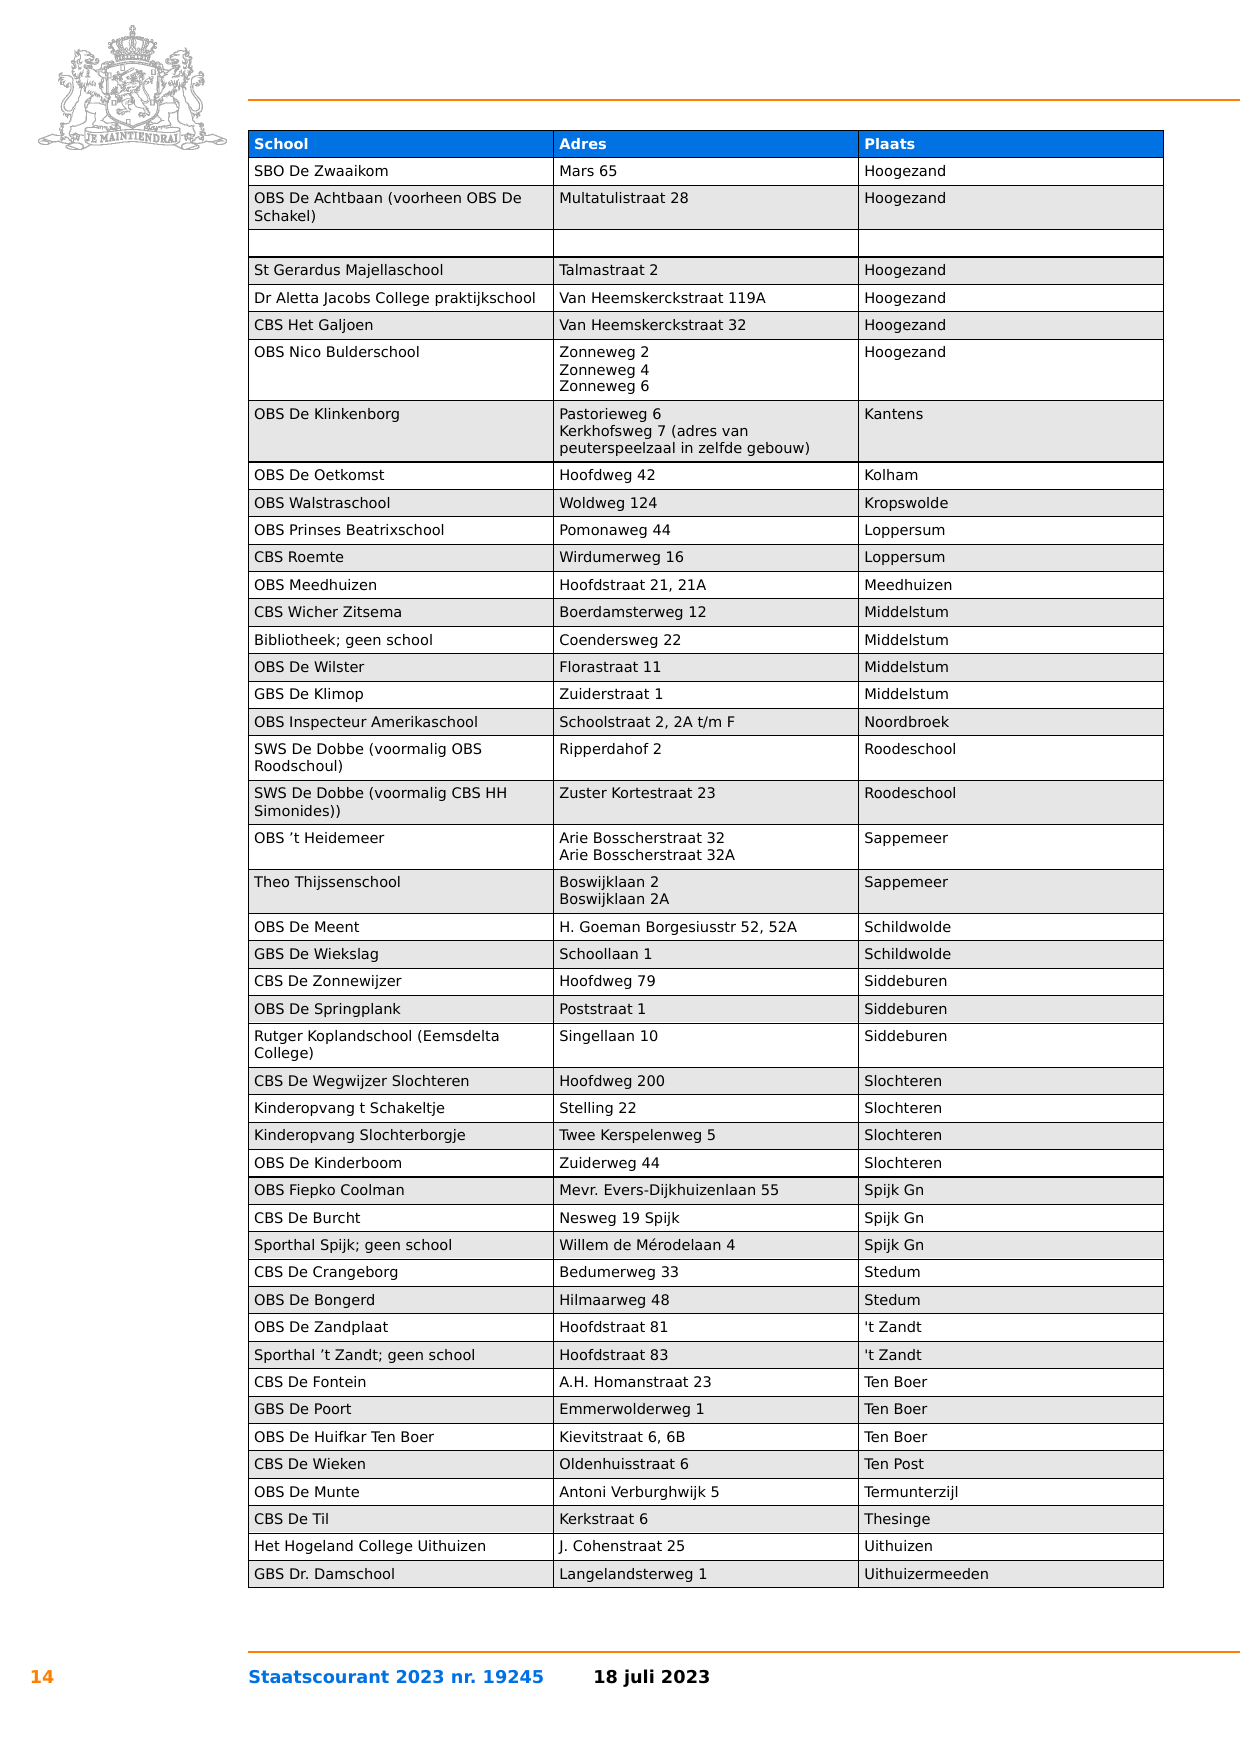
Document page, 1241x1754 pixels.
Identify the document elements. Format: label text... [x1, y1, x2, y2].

table_cell OBS De Huifkar Ten Boer [249, 1424, 553, 1450]
table_cell CBS De Til [249, 1506, 553, 1532]
table_cell Middelstum [859, 682, 1163, 708]
table_cell Siddeburen [859, 1024, 1163, 1067]
table_cell Hoofdstraat 21, 21A [554, 572, 858, 598]
table_cell Hoogezand [859, 312, 1163, 339]
table_cell Hoogezand [859, 258, 1163, 284]
table_cell Mars 65 [554, 158, 858, 185]
table_cell Hoogezand [859, 186, 1163, 229]
table_cell Zuster Kortestraat 23 [554, 781, 858, 824]
table_cell Hilmaarweg 48 [554, 1287, 858, 1313]
table_cell Stelling 22 [554, 1095, 858, 1122]
table_cell SWS De Dobbe (voormalig OBS Roodschoul) [249, 736, 553, 780]
table_cell OBS De Wilster [249, 654, 553, 681]
table_cell GBS De Klimop [249, 682, 553, 708]
table_cell Ten Boer [859, 1369, 1163, 1396]
table_cell Hoofdweg 42 [554, 463, 858, 489]
table_cell Sappemeer [859, 825, 1163, 868]
table_cell Kantens [859, 401, 1163, 461]
table_cell Van Heemskerckstraat 32 [554, 312, 858, 339]
table_cell Ten Post [859, 1451, 1163, 1478]
table_cell Schoolstraat 2, 2A t/m F [554, 709, 858, 735]
table_cell Talmastraat 2 [554, 258, 858, 284]
table_cell Hoofdweg 200 [554, 1068, 858, 1094]
table_cell Spijk Gn [859, 1178, 1163, 1204]
table_cell Oldenhuisstraat 6 [554, 1451, 858, 1478]
table_cell Ten Boer [859, 1397, 1163, 1423]
table_cell CBS De Burcht [249, 1205, 553, 1231]
table_cell Loppersum [859, 545, 1163, 571]
table_cell 't Zandt [859, 1314, 1163, 1341]
table_cell Boswijklaan 2 Boswijklaan 2A [554, 870, 858, 913]
table_cell Hoofdweg 79 [554, 969, 858, 995]
table_cell OBS De Zandplaat [249, 1314, 553, 1341]
table_cell Slochteren [859, 1123, 1163, 1149]
table_cell Hoogezand [859, 340, 1163, 400]
table_cell Ten Boer [859, 1424, 1163, 1450]
table_cell H. Goeman Borgesiusstr 52, 52A [554, 914, 858, 940]
table_cell OBS De Munte [249, 1479, 553, 1505]
table_cell Kinderopvang Slochterborgje [249, 1123, 553, 1149]
table_cell Poststraat 1 [554, 996, 858, 1022]
table_cell Stedum [859, 1287, 1163, 1313]
table_cell Langelandsterweg 1 [554, 1561, 858, 1587]
table_cell Het Hogeland College Uithuizen [249, 1534, 553, 1560]
table_cell A.H. Homanstraat 23 [554, 1369, 858, 1396]
table_cell [554, 230, 858, 256]
table_cell Kerkstraat 6 [554, 1506, 858, 1532]
table_cell Middelstum [859, 627, 1163, 653]
table_cell J. Cohenstraat 25 [554, 1534, 858, 1560]
table_cell Kropswolde [859, 490, 1163, 516]
table_cell Boerdamsterweg 12 [554, 599, 858, 626]
table_header Adres [554, 131, 858, 157]
table_cell St Gerardus Majellaschool [249, 258, 553, 284]
table_cell Coendersweg 22 [554, 627, 858, 653]
table_cell Florastraat 11 [554, 654, 858, 681]
table_cell Willem de Mérodelaan 4 [554, 1232, 858, 1258]
table_cell Arie Bosscherstraat 32 Arie Bosscherstraat 32A [554, 825, 858, 868]
table_cell Rutger Koplandschool (Eemsdelta College) [249, 1024, 553, 1067]
table_cell CBS De Wegwijzer Slochteren [249, 1068, 553, 1094]
table_cell Dr Aletta Jacobs College praktijkschool [249, 285, 553, 311]
table_cell Kinderopvang t Schakeltje [249, 1095, 553, 1122]
table_cell OBS Prinses Beatrixschool [249, 517, 553, 543]
table_cell Hoogezand [859, 285, 1163, 311]
table_cell Uithuizen [859, 1534, 1163, 1560]
table_cell Noordbroek [859, 709, 1163, 735]
table_cell Zuiderstraat 1 [554, 682, 858, 708]
table_cell Roodeschool [859, 781, 1163, 824]
table_cell Middelstum [859, 599, 1163, 626]
table_cell CBS De Fontein [249, 1369, 553, 1396]
table_cell GBS De Poort [249, 1397, 553, 1423]
table_cell Pastorieweg 6 Kerkhofsweg 7 (adres van peuterspeelzaal in zelfde gebouw) [554, 401, 858, 461]
table_cell CBS De Wieken [249, 1451, 553, 1478]
table_cell Roodeschool [859, 736, 1163, 780]
table_cell Spijk Gn [859, 1232, 1163, 1258]
table_cell Slochteren [859, 1068, 1163, 1094]
table_cell Bibliotheek; geen school [249, 627, 553, 653]
table_cell GBS De Wiekslag [249, 941, 553, 968]
table_cell Multatulistraat 28 [554, 186, 858, 229]
table_cell [249, 230, 553, 256]
table_cell OBS Walstraschool [249, 490, 553, 516]
table_cell Stedum [859, 1260, 1163, 1286]
table_cell Zonneweg 2 Zonneweg 4 Zonneweg 6 [554, 340, 858, 400]
table_cell OBS Meedhuizen [249, 572, 553, 598]
table_cell Theo Thijssenschool [249, 870, 553, 913]
table_cell Mevr. Evers-Dijkhuizenlaan 55 [554, 1178, 858, 1204]
table_cell CBS Wicher Zitsema [249, 599, 553, 626]
table_cell SWS De Dobbe (voormalig CBS HH Simonides)) [249, 781, 553, 824]
table_cell OBS Inspecteur Amerikaschool [249, 709, 553, 735]
table_cell OBS ’t Heidemeer [249, 825, 553, 868]
table_cell Hoogezand [859, 158, 1163, 185]
table_cell Uithuizermeeden [859, 1561, 1163, 1587]
table_cell Schildwolde [859, 941, 1163, 968]
table_cell CBS Roemte [249, 545, 553, 571]
table_cell Nesweg 19 Spijk [554, 1205, 858, 1231]
table_cell OBS Nico Bulderschool [249, 340, 553, 400]
table_cell Antoni Verburghwijk 5 [554, 1479, 858, 1505]
table_cell OBS De Klinkenborg [249, 401, 553, 461]
table_cell Hoofdstraat 81 [554, 1314, 858, 1341]
table_cell OBS Fiepko Coolman [249, 1178, 553, 1204]
table_cell OBS De Meent [249, 914, 553, 940]
table_cell Emmerwolderweg 1 [554, 1397, 858, 1423]
table_cell Schoollaan 1 [554, 941, 858, 968]
table_cell Sappemeer [859, 870, 1163, 913]
table_cell Meedhuizen [859, 572, 1163, 598]
table_cell GBS Dr. Damschool [249, 1561, 553, 1587]
table_cell OBS De Bongerd [249, 1287, 553, 1313]
table_cell Siddeburen [859, 996, 1163, 1022]
table_header School [249, 131, 553, 157]
table_cell 't Zandt [859, 1342, 1163, 1368]
table_cell Sporthal ’t Zandt; geen school [249, 1342, 553, 1368]
table_cell Pomonaweg 44 [554, 517, 858, 543]
table_cell Van Heemskerckstraat 119A [554, 285, 858, 311]
table_cell SBO De Zwaaikom [249, 158, 553, 185]
table_cell Kievitstraat 6, 6B [554, 1424, 858, 1450]
table_cell Slochteren [859, 1095, 1163, 1122]
table_cell Woldweg 124 [554, 490, 858, 516]
table_cell Termunterzijl [859, 1479, 1163, 1505]
table_cell Twee Kerspelenweg 5 [554, 1123, 858, 1149]
table_cell Spijk Gn [859, 1205, 1163, 1231]
table_cell Schildwolde [859, 914, 1163, 940]
table_cell Hoofdstraat 83 [554, 1342, 858, 1368]
table_cell Thesinge [859, 1506, 1163, 1532]
table_cell CBS De Zonnewijzer [249, 969, 553, 995]
table_cell CBS De Crangeborg [249, 1260, 553, 1286]
table_cell Wirdumerweg 16 [554, 545, 858, 571]
table_cell Siddeburen [859, 969, 1163, 995]
table_cell Kolham [859, 463, 1163, 489]
table_cell Middelstum [859, 654, 1163, 681]
table_cell CBS Het Galjoen [249, 312, 553, 339]
table_cell Ripperdahof 2 [554, 736, 858, 780]
table_cell OBS De Kinderboom [249, 1150, 553, 1176]
table_cell OBS De Springplank [249, 996, 553, 1022]
table_header Plaats [859, 131, 1163, 157]
table_cell Zuiderweg 44 [554, 1150, 858, 1176]
table_cell [859, 230, 1163, 256]
table_cell OBS De Oetkomst [249, 463, 553, 489]
table_cell Slochteren [859, 1150, 1163, 1176]
table_cell Singellaan 10 [554, 1024, 858, 1067]
table_cell Bedumerweg 33 [554, 1260, 858, 1286]
table_cell Loppersum [859, 517, 1163, 543]
table_cell Sporthal Spijk; geen school [249, 1232, 553, 1258]
table_cell OBS De Achtbaan (voorheen OBS De Schakel) [249, 186, 553, 229]
picture [38, 25, 227, 150]
